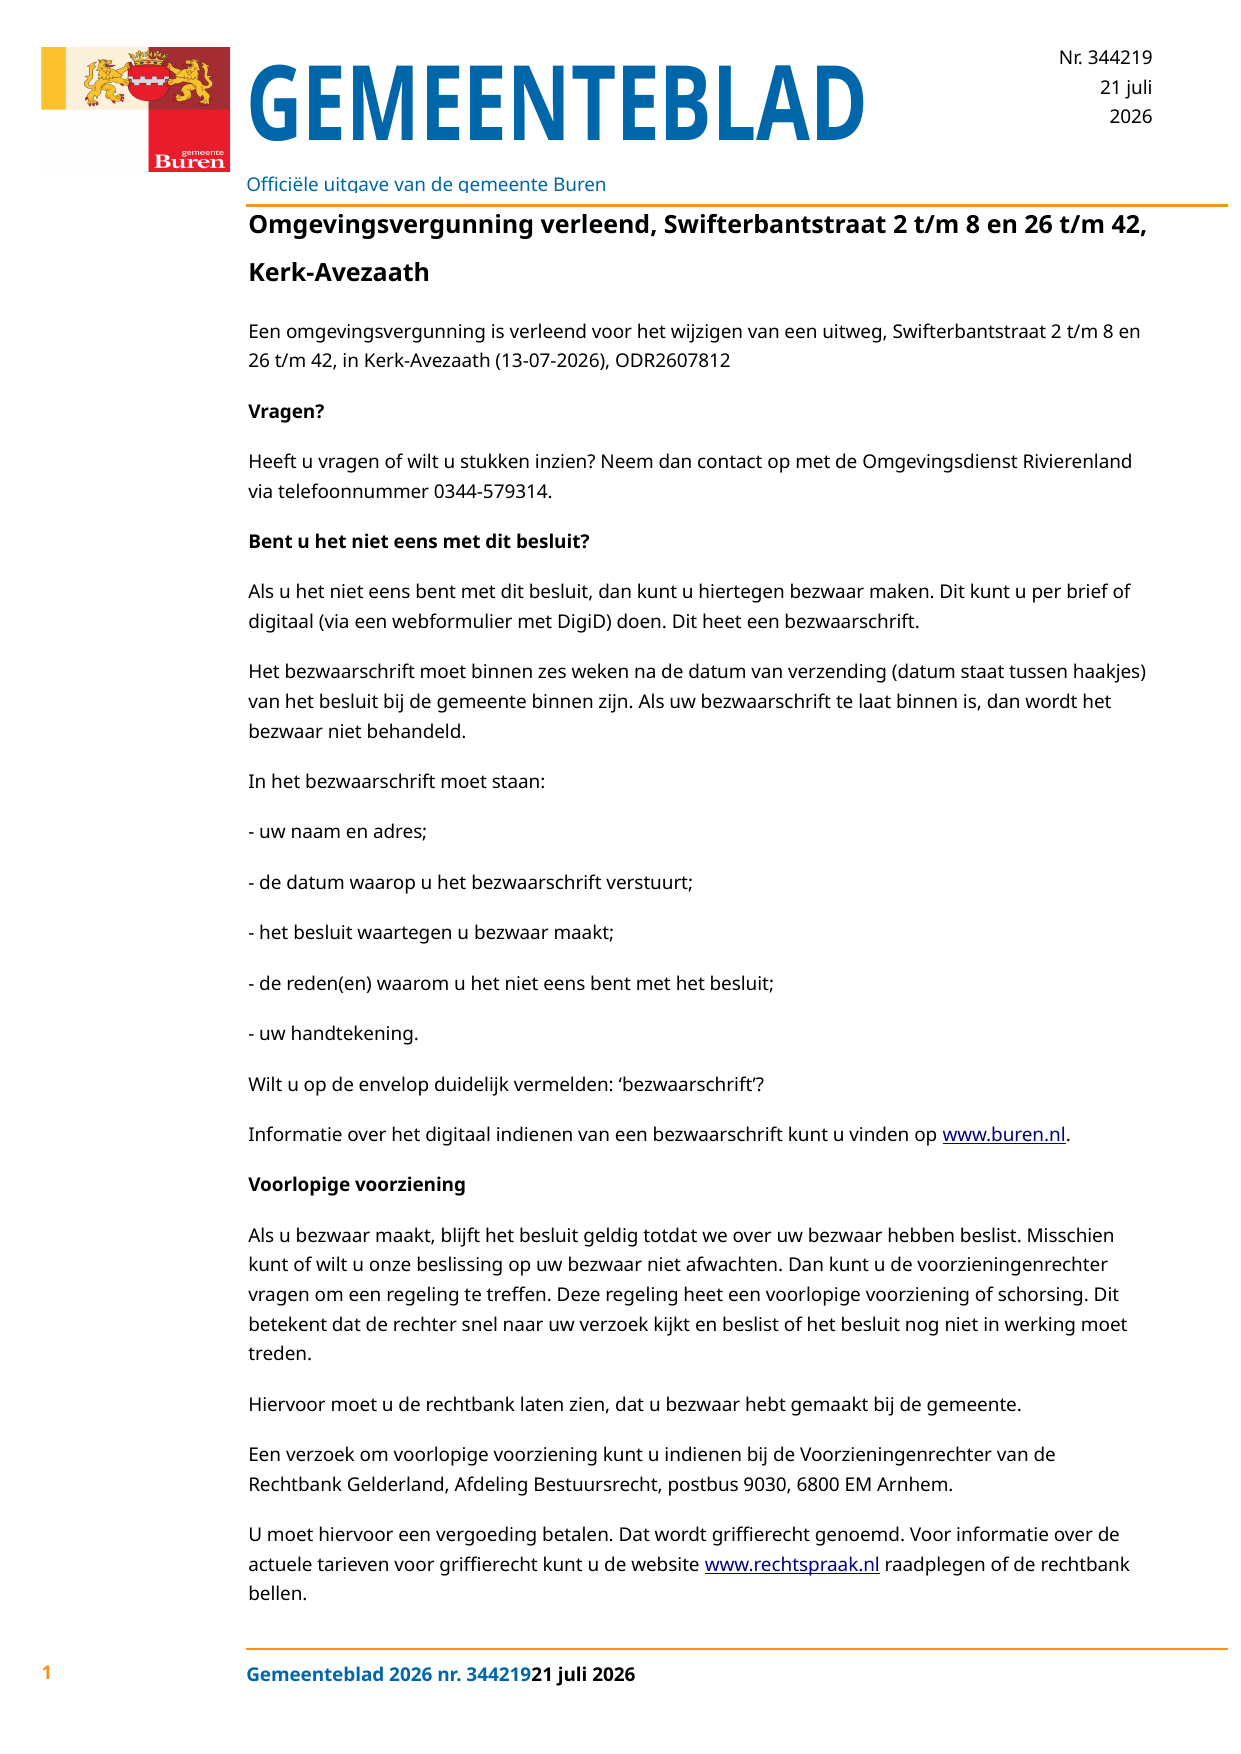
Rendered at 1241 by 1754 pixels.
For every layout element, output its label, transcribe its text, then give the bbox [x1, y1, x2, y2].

text Informatie over het digitaal indienen van een bezwaarschrift kunt u vinden op www.buren.nl. [248, 1121, 1152, 1147]
text Hiervoor moet u de rechtbank laten zien, dat u bezwaar hebt gemaakt bij de gemeente. [248, 1391, 1152, 1417]
text - uw handtekening. [248, 1020, 1152, 1046]
text In het bezwaarschrift moet staan: [248, 768, 1152, 794]
text Als u het niet eens bent met dit besluit, dan kunt u hiertegen bezwaar maken. Dit kunt u per brief of digitaal (via een webformulier met DigiD) doen. Dit heet een bezwaarschrift. [248, 579, 1152, 634]
text Een omgevingsvergunning is verleend voor het wijzigen van een uitweg, Swifterbantstraat 2 t/m 8 en 26 t/m 42, in Kerk-Avezaath (13-07-2026), ODR2607812 [248, 318, 1152, 373]
text - de datum waarop u het bezwaarschrift verstuurt; [248, 869, 1152, 895]
text - het besluit waartegen u bezwaar maakt; [248, 919, 1152, 945]
text U moet hiervoor een vergoeding betalen. Dat wordt griffierecht genoemd. Voor informatie over de actuele tarieven voor griffierecht kunt u de website www.rechtspraak.nl raadplegen of de rechtbank bellen. [248, 1521, 1152, 1606]
text Omgevingsvergunning verleend, Swifterbantstraat 2 t/m 8 en 26 t/m 42, Kerk-Avezaath [248, 207, 1152, 288]
text Als u bezwaar maakt, blijft het besluit geldig totdat we over uw bezwaar hebben beslist. Misschien kunt of wilt u onze beslissing op uw bezwaar niet afwachten. Dan kunt u de voorzieningenrechter vragen om een regeling te treffen. Deze regeling heet een voorlopige voorziening of schorsing. Dit betekent dat de rechter snel naar uw verzoek kijkt en beslist of het besluit nog niet in werking moet treden. [248, 1222, 1152, 1366]
text - uw naam en adres; [248, 819, 1152, 844]
text - de reden(en) waarom u het niet eens bent met het besluit; [248, 970, 1152, 996]
text Wilt u op de envelop duidelijk vermelden: ‘bezwaarschrift’? [248, 1071, 1152, 1097]
picture [41, 47, 231, 172]
text Het bezwaarschrift moet binnen zes weken na de datum van verzending (datum staat tussen haakjes) van het besluit bij de gemeente binnen zijn. Als uw bezwaarschrift te laat binnen is, dan wordt het bezwaar niet behandeld. [248, 659, 1152, 744]
text Vragen? [248, 398, 1152, 424]
text Heeft u vragen of wilt u stukken inzien? Neem dan contact op met de Omgevingsdienst Rivierenland via telefoonnummer 0344-579314. [248, 448, 1152, 504]
text Voorlopige voorziening [248, 1172, 1152, 1197]
text Een verzoek om voorlopige voorziening kunt u indienen bij de Voorzieningenrechter van de Rechtbank Gelderland, Afdeling Bestuursrecht, postbus 9030, 6800 EM Arnhem. [248, 1441, 1152, 1497]
text Bent u het niet eens met dit besluit? [248, 528, 1152, 554]
